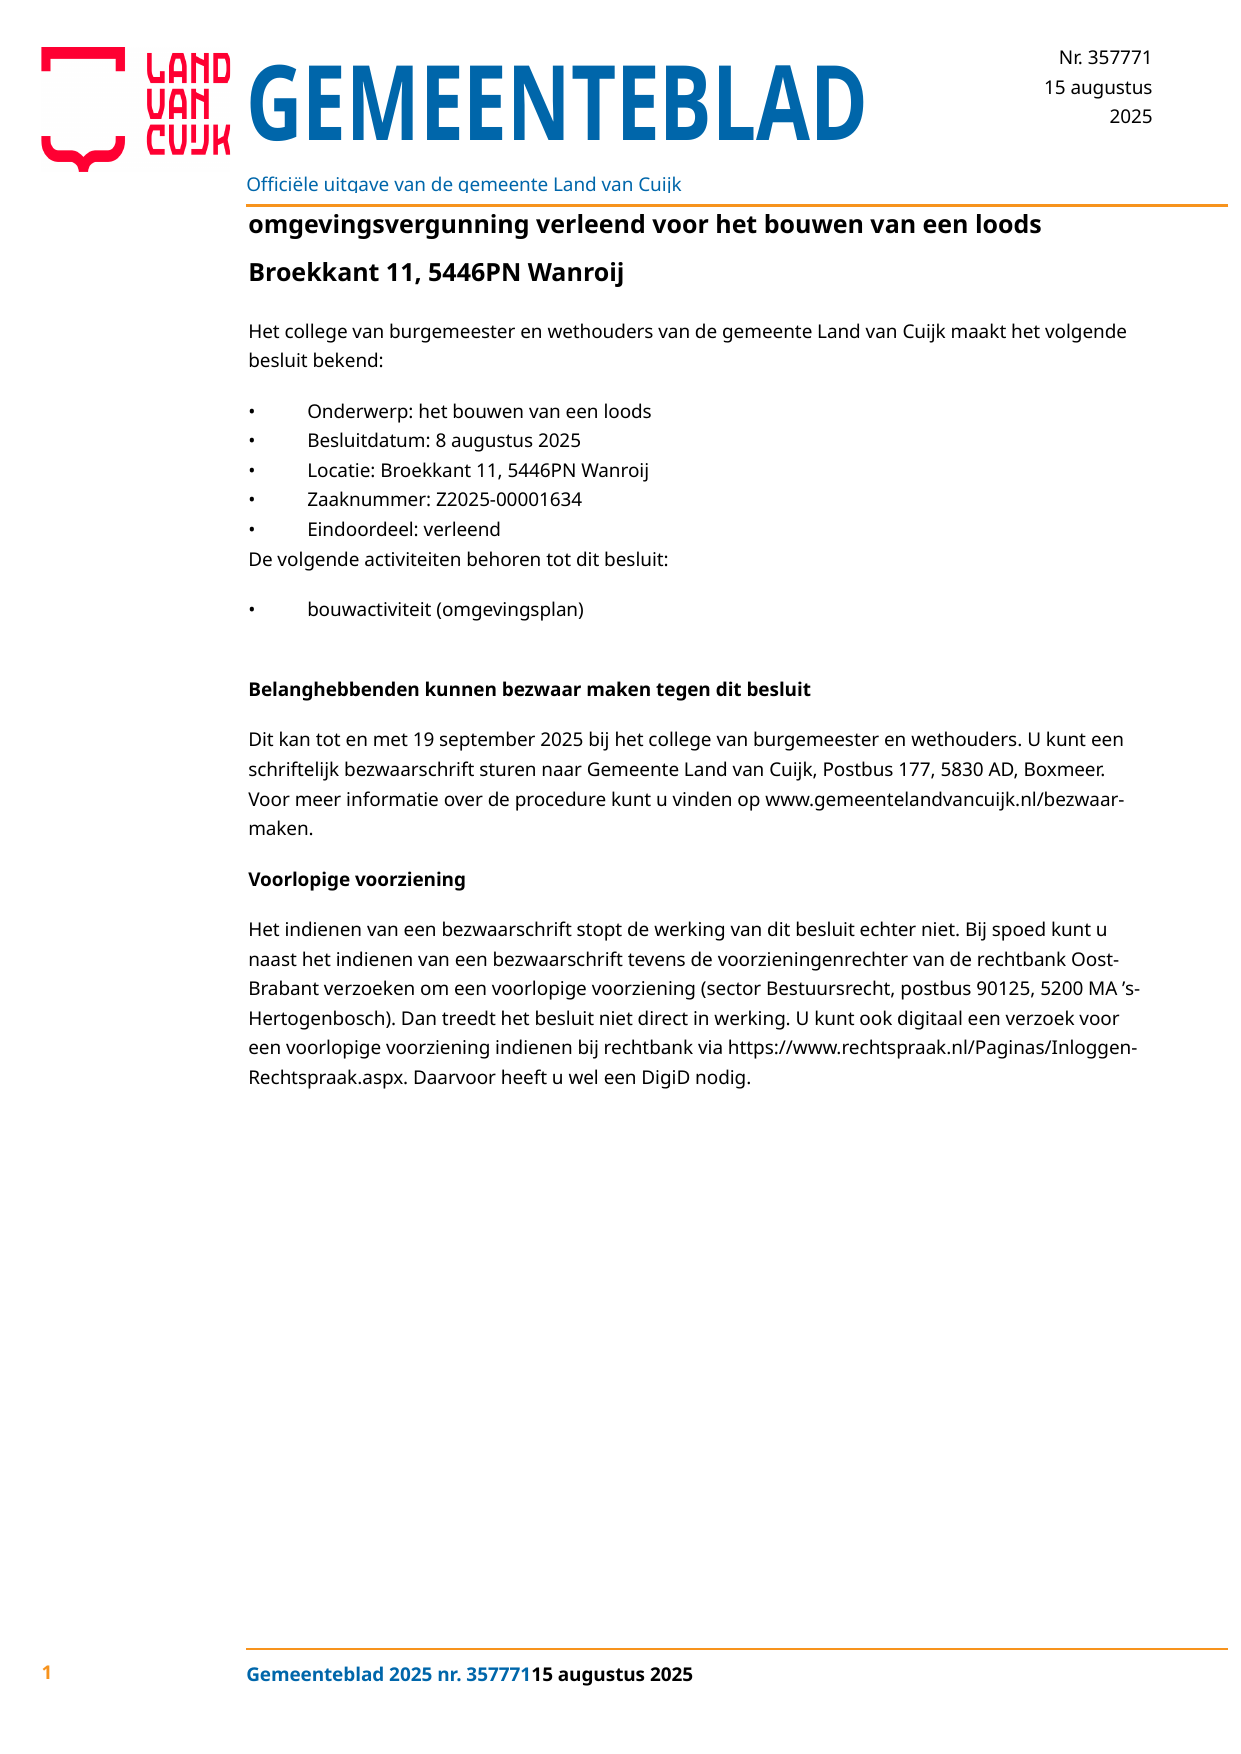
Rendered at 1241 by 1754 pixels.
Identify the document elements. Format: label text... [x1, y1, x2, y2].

text Het indienen van een bezwaarschrift stopt de werking van dit besluit echter niet. Bij spoed kunt u naast het indienen van een bezwaarschrift tevens de voorzieningenrechter van de rechtbank Oost-Brabant verzoeken om een voorlopige voorziening (sector Bestuursrecht, postbus 90125, 5200 MA ’s-Hertogenbosch). Dan treedt het besluit niet direct in werking. U kunt ook digitaal een verzoek voor een voorlopige voorziening indienen bij rechtbank via https://www.rechtspraak.nl/Paginas/Inloggen-Rechtspraak.aspx. Daarvoor heeft u wel een DigiD nodig. [248, 916, 1152, 1090]
text Voorlopige voorziening [248, 866, 1152, 892]
text Belanghebbenden kunnen bezwaar maken tegen dit besluit [248, 676, 1152, 702]
list Locatie: Broekkant 11, 5446PN Wanroij [248, 457, 1152, 483]
picture [41, 47, 231, 172]
text Dit kan tot en met 19 september 2025 bij het college van burgemeester en wethouders. U kunt een schriftelijk bezwaarschrift sturen naar Gemeente Land van Cuijk, Postbus 177, 5830 AD, Boxmeer. Voor meer informatie over de procedure kunt u vinden op www.gemeentelandvancuijk.nl/bezwaar-maken. [248, 727, 1152, 841]
list Onderwerp: het bouwen van een loods [248, 398, 1152, 424]
list Zaaknummer: Z2025-00001634 [248, 487, 1152, 512]
list Besluitdatum: 8 augustus 2025 [248, 427, 1152, 453]
list Eindoordeel: verleend [248, 516, 1152, 542]
list bouwactiviteit (omgevingsplan) [248, 596, 1152, 622]
text De volgende activiteiten behoren tot dit besluit: [248, 546, 1152, 572]
text Het college van burgemeester en wethouders van de gemeente Land van Cuijk maakt het volgende besluit bekend: [248, 318, 1152, 373]
text omgevingsvergunning verleend voor het bouwen van een loods Broekkant 11, 5446PN Wanroij [248, 207, 1152, 288]
